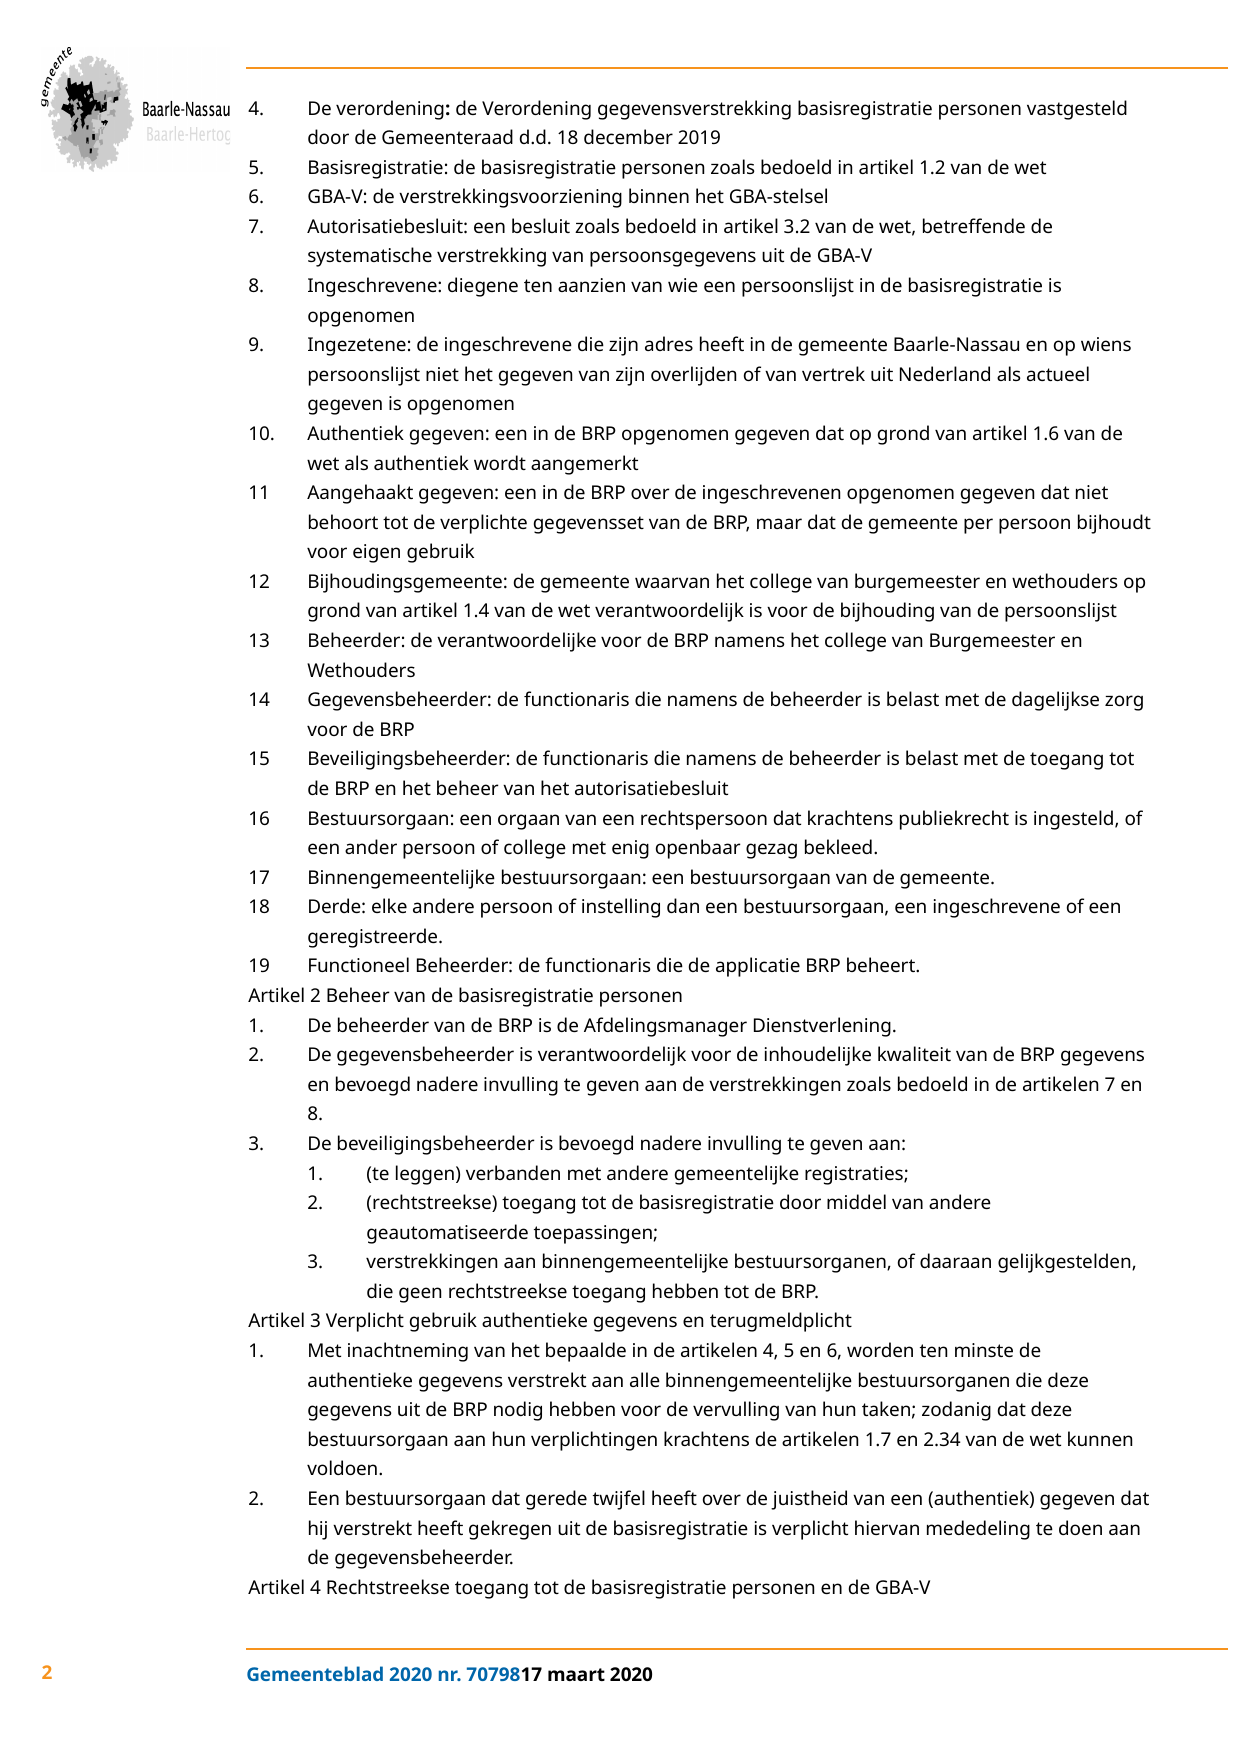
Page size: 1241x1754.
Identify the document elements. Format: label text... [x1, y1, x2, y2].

list Bestuursorgaan: een orgaan van een rechtspersoon dat krachtens publiekrecht is ingesteld, of een ander persoon of college met enig openbaar gezag bekleed. [248, 805, 1152, 860]
list Autorisatiebesluit: een besluit zoals bedoeld in artikel 3.2 van de wet, betreffende de systematische verstrekking van persoonsgegevens uit de GBA-V [248, 213, 1152, 268]
text Artikel 2 Beheer van de basisregistratie personen [248, 982, 1152, 1008]
list GBA-V: de verstrekkingsvoorziening binnen het GBA-stelsel [248, 183, 1152, 209]
list (te leggen) verbanden met andere gemeentelijke registraties; [307, 1160, 1152, 1186]
list Authentiek gegeven: een in de BRP opgenomen gegeven dat op grond van artikel 1.6 van de wet als authentiek wordt aangemerkt [248, 420, 1152, 476]
list verstrekkingen aan binnengemeentelijke bestuursorganen, of daaraan gelijkgestelden, die geen rechtstreekse toegang hebben tot de BRP. [307, 1248, 1152, 1304]
list Bijhoudingsgemeente: de gemeente waarvan het college van burgemeester en wethouders op grond van artikel 1.4 van de wet verantwoordelijk is voor de bijhouding van de persoonslijst [248, 568, 1152, 623]
list De beheerder van de BRP is de Afdelingsmanager Dienstverlening. [248, 1012, 1152, 1038]
list Gegevensbeheerder: de functionaris die namens de beheerder is belast met de dagelijkse zorg voor de BRP [248, 686, 1152, 742]
list Functioneel Beheerder: de functionaris die de applicatie BRP beheert. [248, 953, 1152, 978]
list Een bestuursorgaan dat gerede twijfel heeft over de juistheid van een (authentiek) gegeven dat hij verstrekt heeft gekregen uit de basisregistratie is verplicht hiervan mededeling te doen aan de gegevensbeheerder. [248, 1485, 1152, 1570]
list Ingezetene: de ingeschrevene die zijn adres heeft in de gemeente Baarle-Nassau en op wiens persoonslijst niet het gegeven van zijn overlijden of van vertrek uit Nederland als actueel gegeven is opgenomen [248, 331, 1152, 416]
list Beheerder: de verantwoordelijke voor de BRP namens het college van Burgemeester en Wethouders [248, 627, 1152, 683]
list (rechtstreekse) toegang tot de basisregistratie door middel van andere geautomatiseerde toepassingen; [307, 1189, 1152, 1245]
list De gegevensbeheerder is verantwoordelijk voor de inhoudelijke kwaliteit van de BRP gegevens en bevoegd nadere invulling te geven aan de verstrekkingen zoals bedoeld in de artikelen 7 en 8. [248, 1041, 1152, 1126]
list De verordening: de Verordening gegevensverstrekking basisregistratie personen vastgesteld door de Gemeenteraad d.d. 18 december 2019 [248, 95, 1152, 150]
list Derde: elke andere persoon of instelling dan een bestuursorgaan, een ingeschrevene of een geregistreerde. [248, 893, 1152, 949]
text Artikel 3 Verplicht gebruik authentieke gegevens en terugmeldplicht [248, 1308, 1152, 1333]
list Binnengemeentelijke bestuursorgaan: een bestuursorgaan van de gemeente. [248, 864, 1152, 890]
list Ingeschrevene: diegene ten aanzien van wie een persoonslijst in de basisregistratie is opgenomen [248, 272, 1152, 328]
list Aangehaakt gegeven: een in de BRP over de ingeschrevenen opgenomen gegeven dat niet behoort tot de verplichte gegevensset van de BRP, maar dat de gemeente per persoon bijhoudt voor eigen gebruik [248, 479, 1152, 564]
list Beveiligingsbeheerder: de functionaris die namens de beheerder is belast met de toegang tot de BRP en het beheer van het autorisatiebesluit [248, 746, 1152, 801]
list Met inachtneming van het bepaalde in de artikelen 4, 5 en 6, worden ten minste de authentieke gegevens verstrekt aan alle binnengemeentelijke bestuursorganen die deze gegevens uit de BRP nodig hebben voor de vervulling van hun taken; zodanig dat deze bestuursorgaan aan hun verplichtingen krachtens de artikelen 1.7 en 2.34 van de wet kunnen voldoen. [248, 1337, 1152, 1481]
text Artikel 4 Rechtstreekse toegang tot de basisregistratie personen en de GBA-V [248, 1574, 1152, 1600]
picture [41, 47, 231, 172]
list De beveiligingsbeheerder is bevoegd nadere invulling te geven aan: [248, 1130, 1152, 1156]
list Basisregistratie: de basisregistratie personen zoals bedoeld in artikel 1.2 van de wet [248, 154, 1152, 180]
